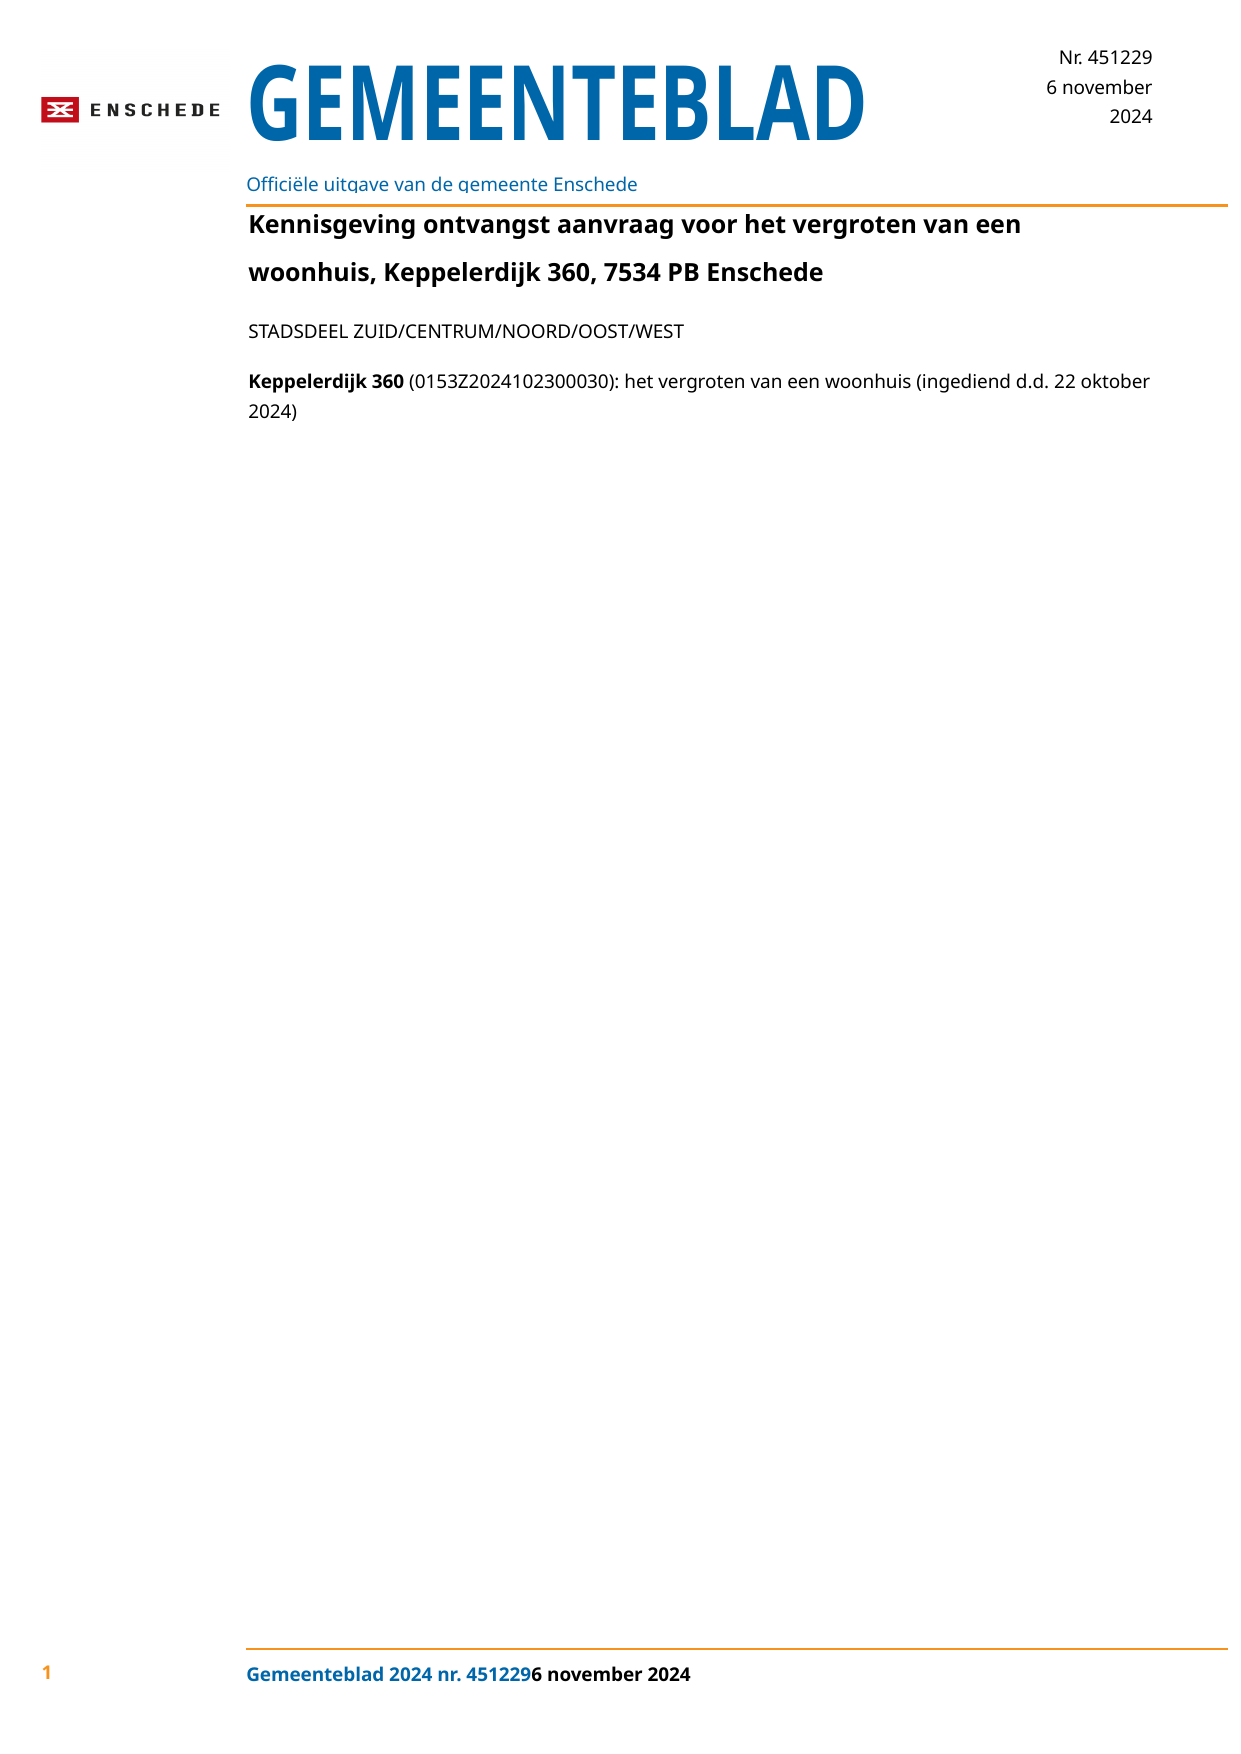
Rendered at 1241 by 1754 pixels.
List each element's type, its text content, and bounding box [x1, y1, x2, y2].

text Kennisgeving ontvangst aanvraag voor het vergroten van een woonhuis, Keppelerdijk 360, 7534 PB Enschede [248, 207, 1152, 288]
picture [41, 47, 231, 172]
text Keppelerdijk 360 (0153Z2024102300030): het vergroten van een woonhuis (ingediend d.d. 22 oktober 2024) [248, 368, 1152, 424]
text STADSDEEL ZUID/CENTRUM/NOORD/OOST/WEST [248, 318, 1152, 344]
